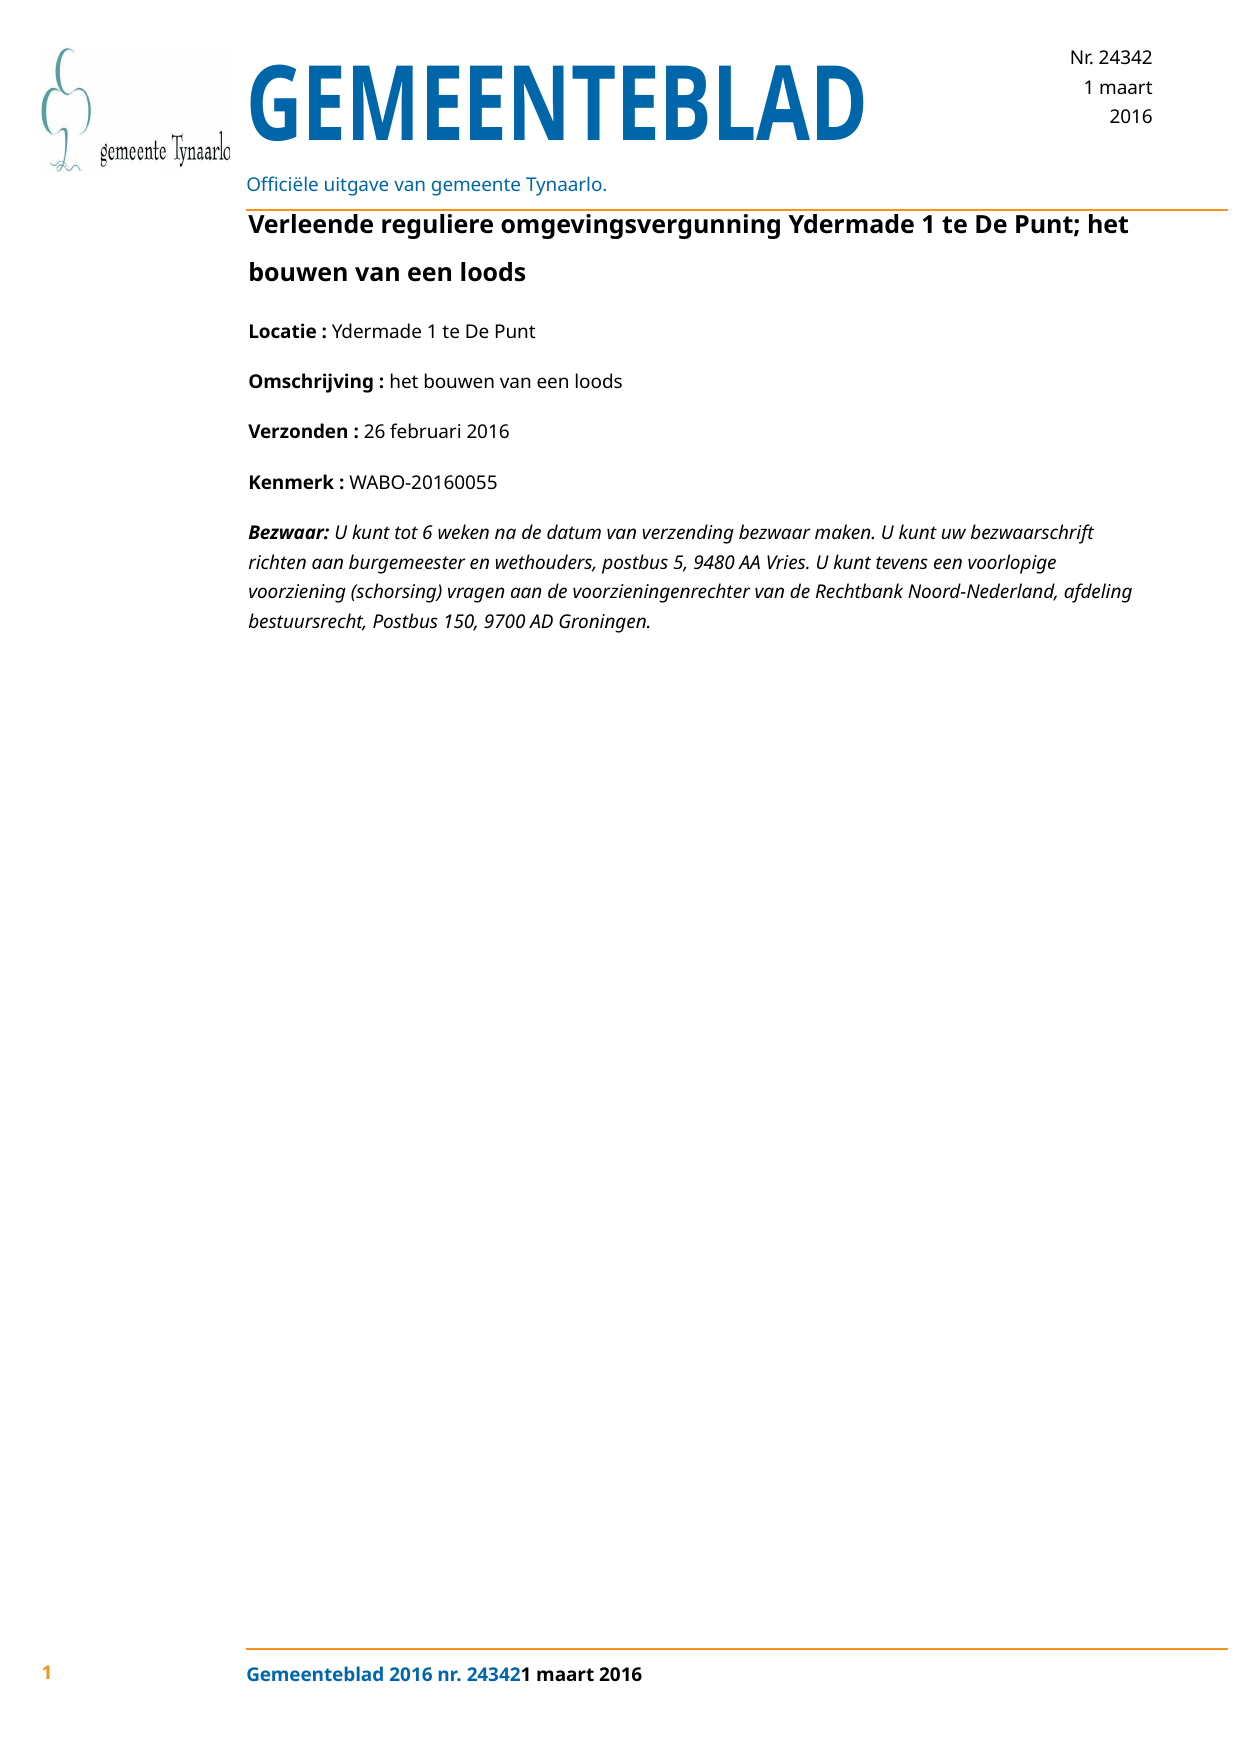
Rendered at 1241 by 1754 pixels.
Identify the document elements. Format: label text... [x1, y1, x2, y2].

text Verzonden : 26 februari 2016 [248, 419, 1152, 444]
picture [41, 47, 231, 172]
text Verleende reguliere omgevingsvergunning Ydermade 1 te De Punt; het bouwen van een loods [248, 211, 1152, 288]
text Omschrijving : het bouwen van een loods [248, 368, 1152, 394]
text Locatie : Ydermade 1 te De Punt [248, 318, 1152, 344]
text Kenmerk : WABO-20160055 [248, 469, 1152, 495]
text Bezwaar: U kunt tot 6 weken na de datum van verzending bezwaar maken. U kunt uw bezwaarschrift richten aan burgemeester en wethouders, postbus 5, 9480 AA Vries. U kunt tevens een voorlopige voorziening (schorsing) vragen aan de voorzieningenrechter van de Rechtbank Noord-Nederland, afdeling bestuursrecht, Postbus 150, 9700 AD Groningen. [248, 519, 1152, 634]
